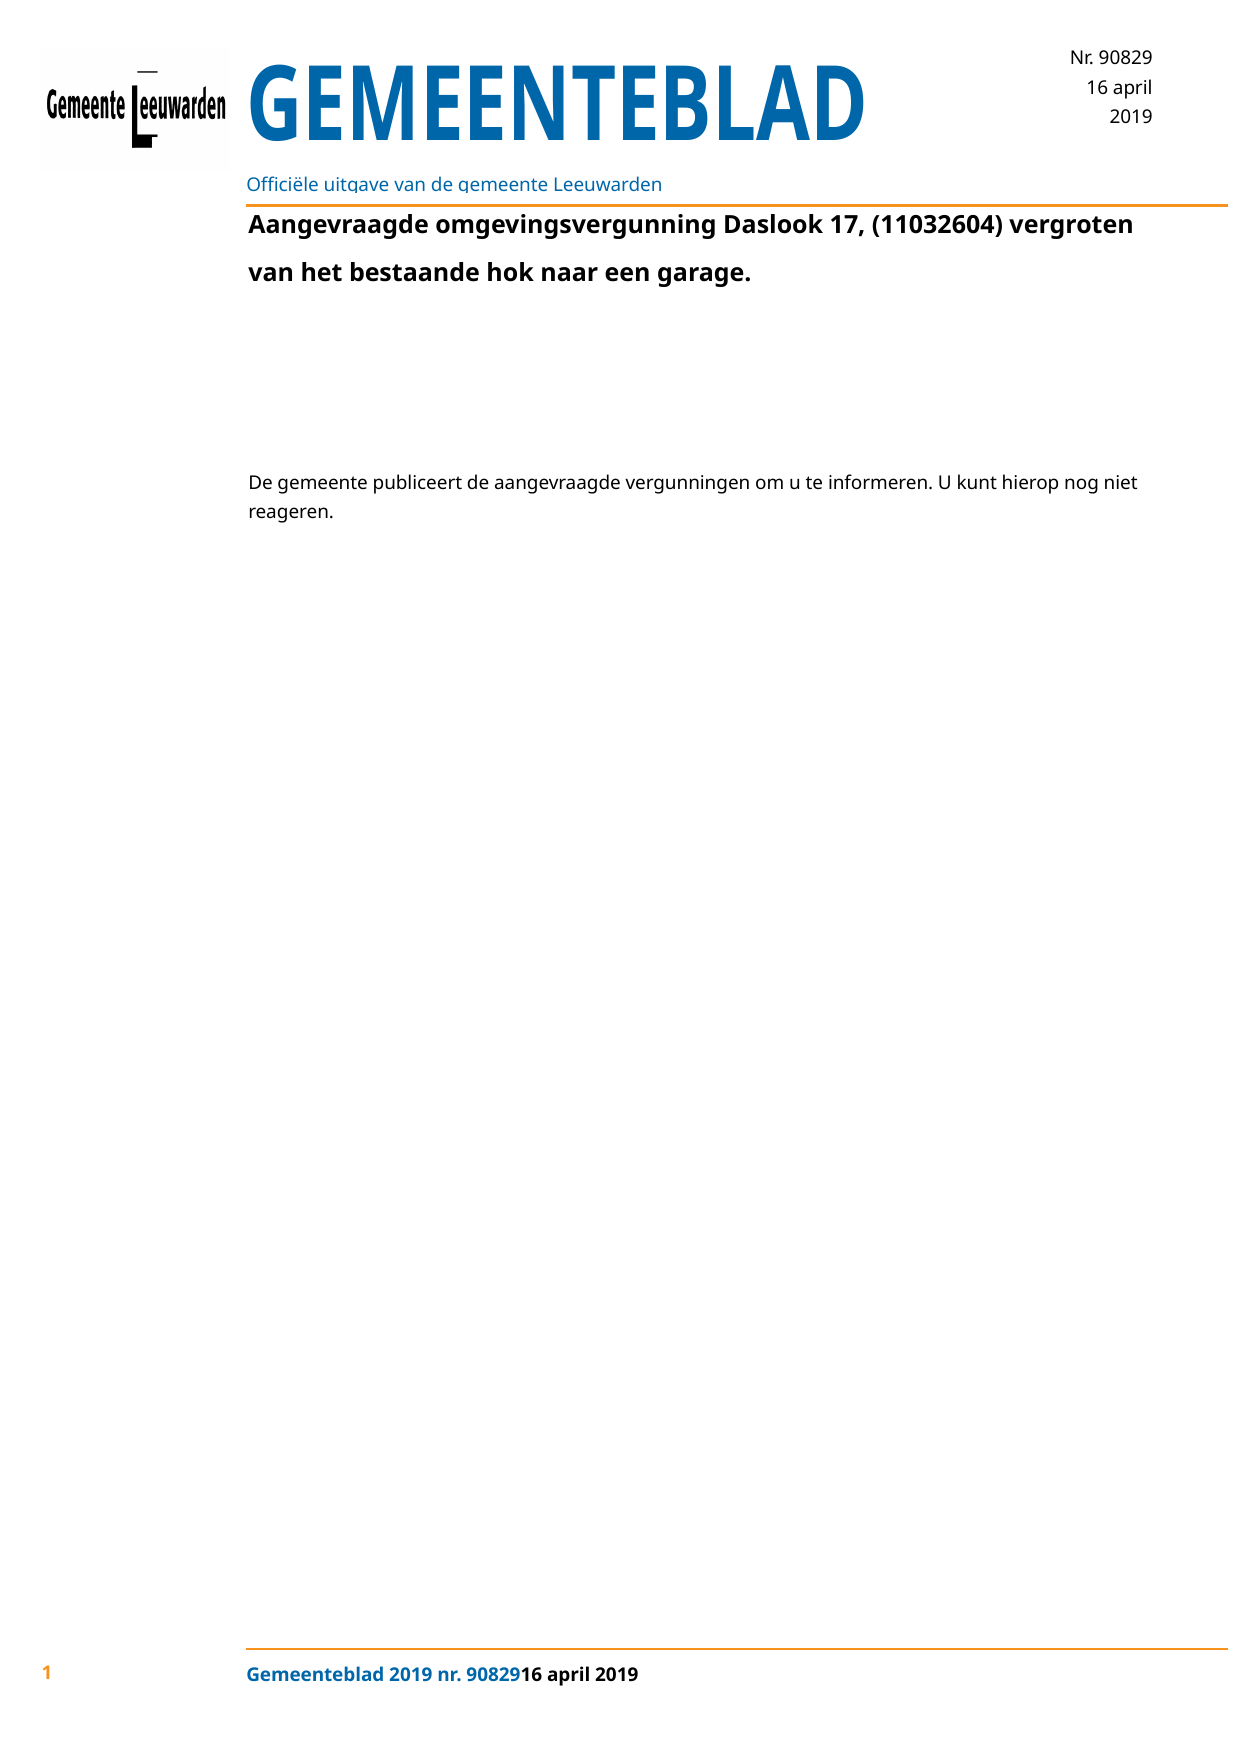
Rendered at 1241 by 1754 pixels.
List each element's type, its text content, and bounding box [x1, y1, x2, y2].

text De gemeente publiceert de aangevraagde vergunningen om u te informeren. U kunt hierop nog niet reageren. [248, 469, 1152, 524]
picture [41, 47, 231, 172]
text Aangevraagde omgevingsvergunning Daslook 17, (11032604) vergroten van het bestaande hok naar een garage. [248, 207, 1152, 288]
